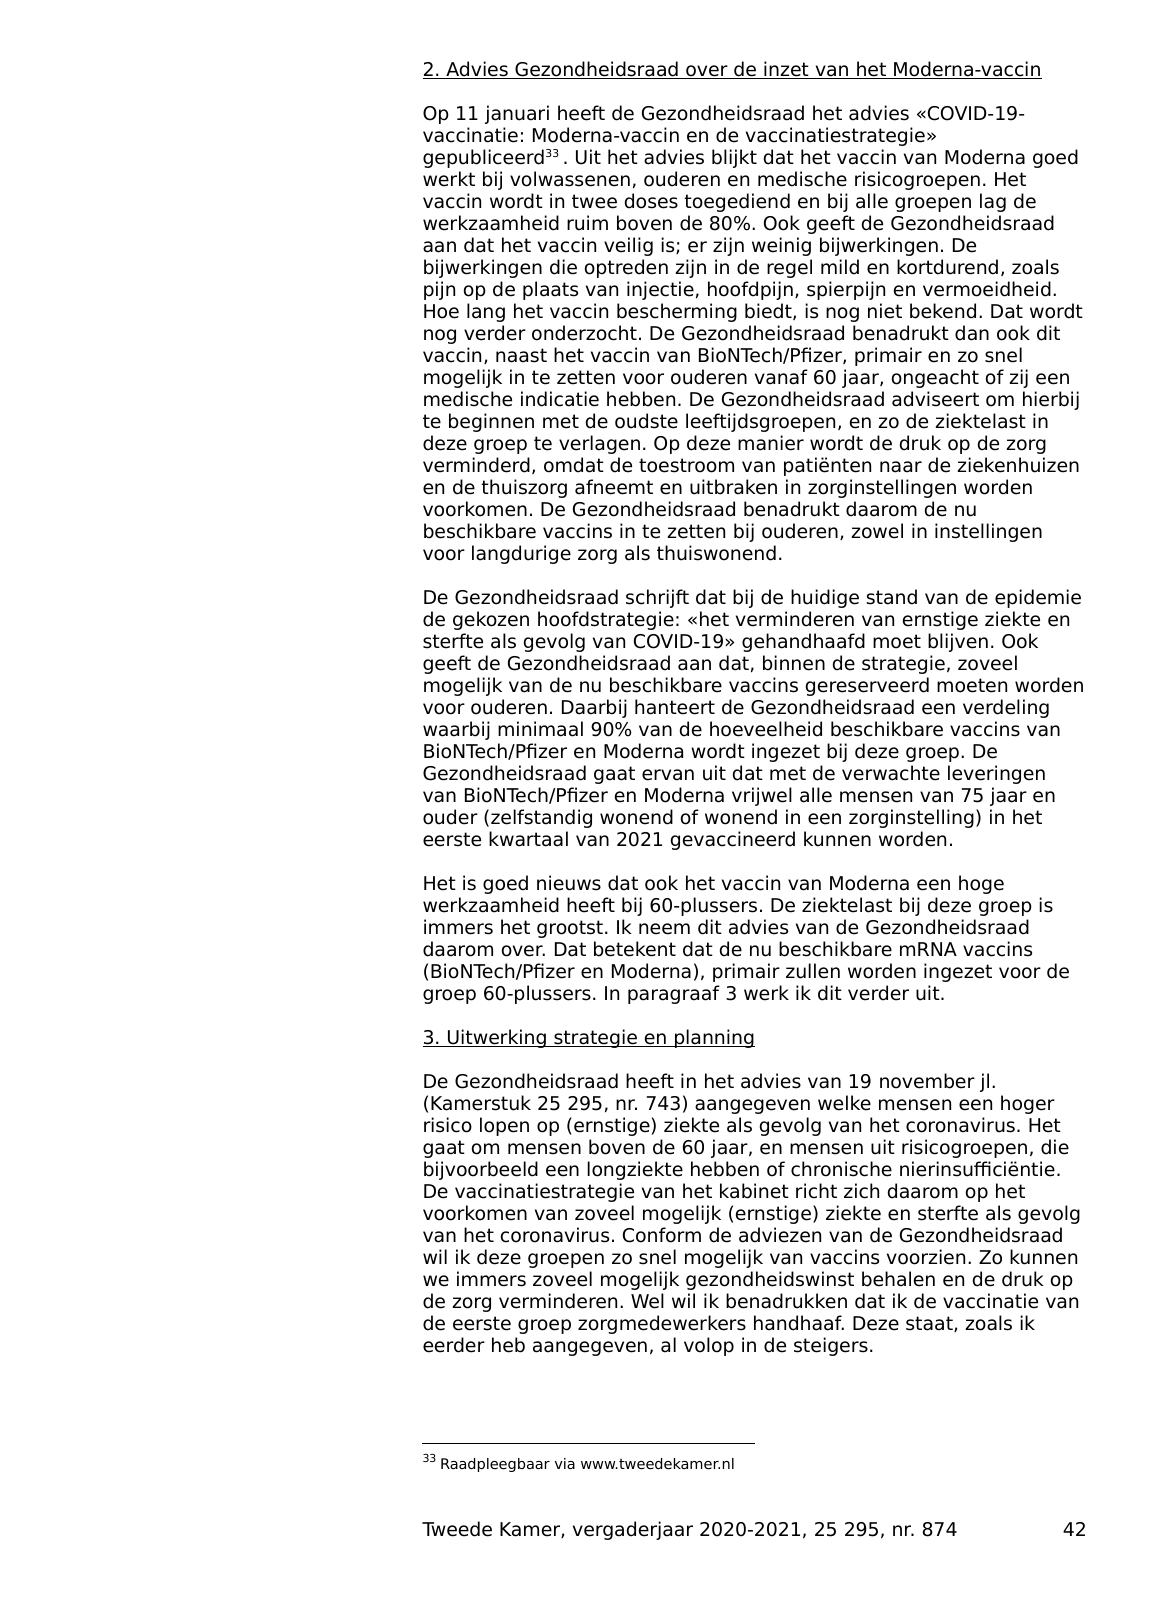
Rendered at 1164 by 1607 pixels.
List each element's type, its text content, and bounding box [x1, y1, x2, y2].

text Het is goed nieuws dat ook het vaccin van Moderna een hoge werkzaamheid heeft bij 60-plussers. De ziektelast bij deze groep is immers het grootst. Ik neem dit advies van de Gezondheidsraad daarom over. Dat betekent dat de nu beschikbare mRNA vaccins (BioNTech/Pfizer en Moderna), primair zullen worden ingezet voor de groep 60-plussers. In paragraaf 3 werk ik dit verder uit. [422, 873, 1087, 1005]
text Op 11 januari heeft de Gezondheidsraad het advies «COVID-19-vaccinatie: Moderna-vaccin en de vaccinatiestrategie» gepubliceerd. Uit het advies blijkt dat het vaccin van Moderna goed werkt bij volwassenen, ouderen en medische risicogroepen. Het vaccin wordt in twee doses toegediend en bij alle groepen lag de werkzaamheid ruim boven de 80%. Ook geeft de Gezondheidsraad aan dat het vaccin veilig is; er zijn weinig bijwerkingen. De bijwerkingen die optreden zijn in de regel mild en kortdurend, zoals pijn op de plaats van injectie, hoofdpijn, spierpijn en vermoeidheid. Hoe lang het vaccin bescherming biedt, is nog niet bekend. Dat wordt nog verder onderzocht. De Gezondheidsraad benadrukt dan ook dit vaccin, naast het vaccin van BioNTech/Pfizer, primair en zo snel mogelijk in te zetten voor ouderen vanaf 60 jaar, ongeacht of zij een medische indicatie hebben. De Gezondheidsraad adviseert om hierbij te beginnen met de oudste leeftijdsgroepen, en zo de ziektelast in deze groep te verlagen. Op deze manier wordt de druk op de zorg verminderd, omdat de toestroom van patiënten naar de ziekenhuizen en de thuiszorg afneemt en uitbraken in zorginstellingen worden voorkomen. De Gezondheidsraad benadrukt daarom de nu beschikbare vaccins in te zetten bij ouderen, zowel in instellingen voor langdurige zorg als thuiswonend. [422, 103, 1087, 565]
subtitle 3. Uitwerking strategie en planning [422, 1027, 1087, 1049]
text De Gezondheidsraad schrijft dat bij de huidige stand van de epidemie de gekozen hoofdstrategie: «het verminderen van ernstige ziekte en sterfte als gevolg van COVID-19» gehandhaafd moet blijven. Ook geeft de Gezondheidsraad aan dat, binnen de strategie, zoveel mogelijk van de nu beschikbare vaccins gereserveerd moeten worden voor ouderen. Daarbij hanteert de Gezondheidsraad een verdeling waarbij minimaal 90% van de hoeveelheid beschikbare vaccins van BioNTech/Pfizer en Moderna wordt ingezet bij deze groep. De Gezondheidsraad gaat ervan uit dat met de verwachte leveringen van BioNTech/Pfizer en Moderna vrijwel alle mensen van 75 jaar en ouder (zelfstandig wonend of wonend in een zorginstelling) in het eerste kwartaal van 2021 gevaccineerd kunnen worden. [422, 587, 1087, 851]
subtitle 2. Advies Gezondheidsraad over de inzet van het Moderna-vaccin [422, 59, 1087, 81]
text De Gezondheidsraad heeft in het advies van 19 november jl. (Kamerstuk 25 295, nr. 743) aangegeven welke mensen een hoger risico lopen op (ernstige) ziekte als gevolg van het coronavirus. Het gaat om mensen boven de 60 jaar, en mensen uit risicogroepen, die bijvoorbeeld een longziekte hebben of chronische nierinsufficiëntie. De vaccinatiestrategie van het kabinet richt zich daarom op het voorkomen van zoveel mogelijk (ernstige) ziekte en sterfte als gevolg van het coronavirus. Conform de adviezen van de Gezondheidsraad wil ik deze groepen zo snel mogelijk van vaccins voorzien. Zo kunnen we immers zoveel mogelijk gezondheidswinst behalen en de druk op de zorg verminderen. Wel wil ik benadrukken dat ik de vaccinatie van de eerste groep zorgmedewerkers handhaaf. Deze staat, zoals ik eerder heb aangegeven, al volop in de steigers. [422, 1071, 1087, 1357]
text Raadpleegbaar via www.tweedekamer.nl [422, 1452, 1087, 1474]
